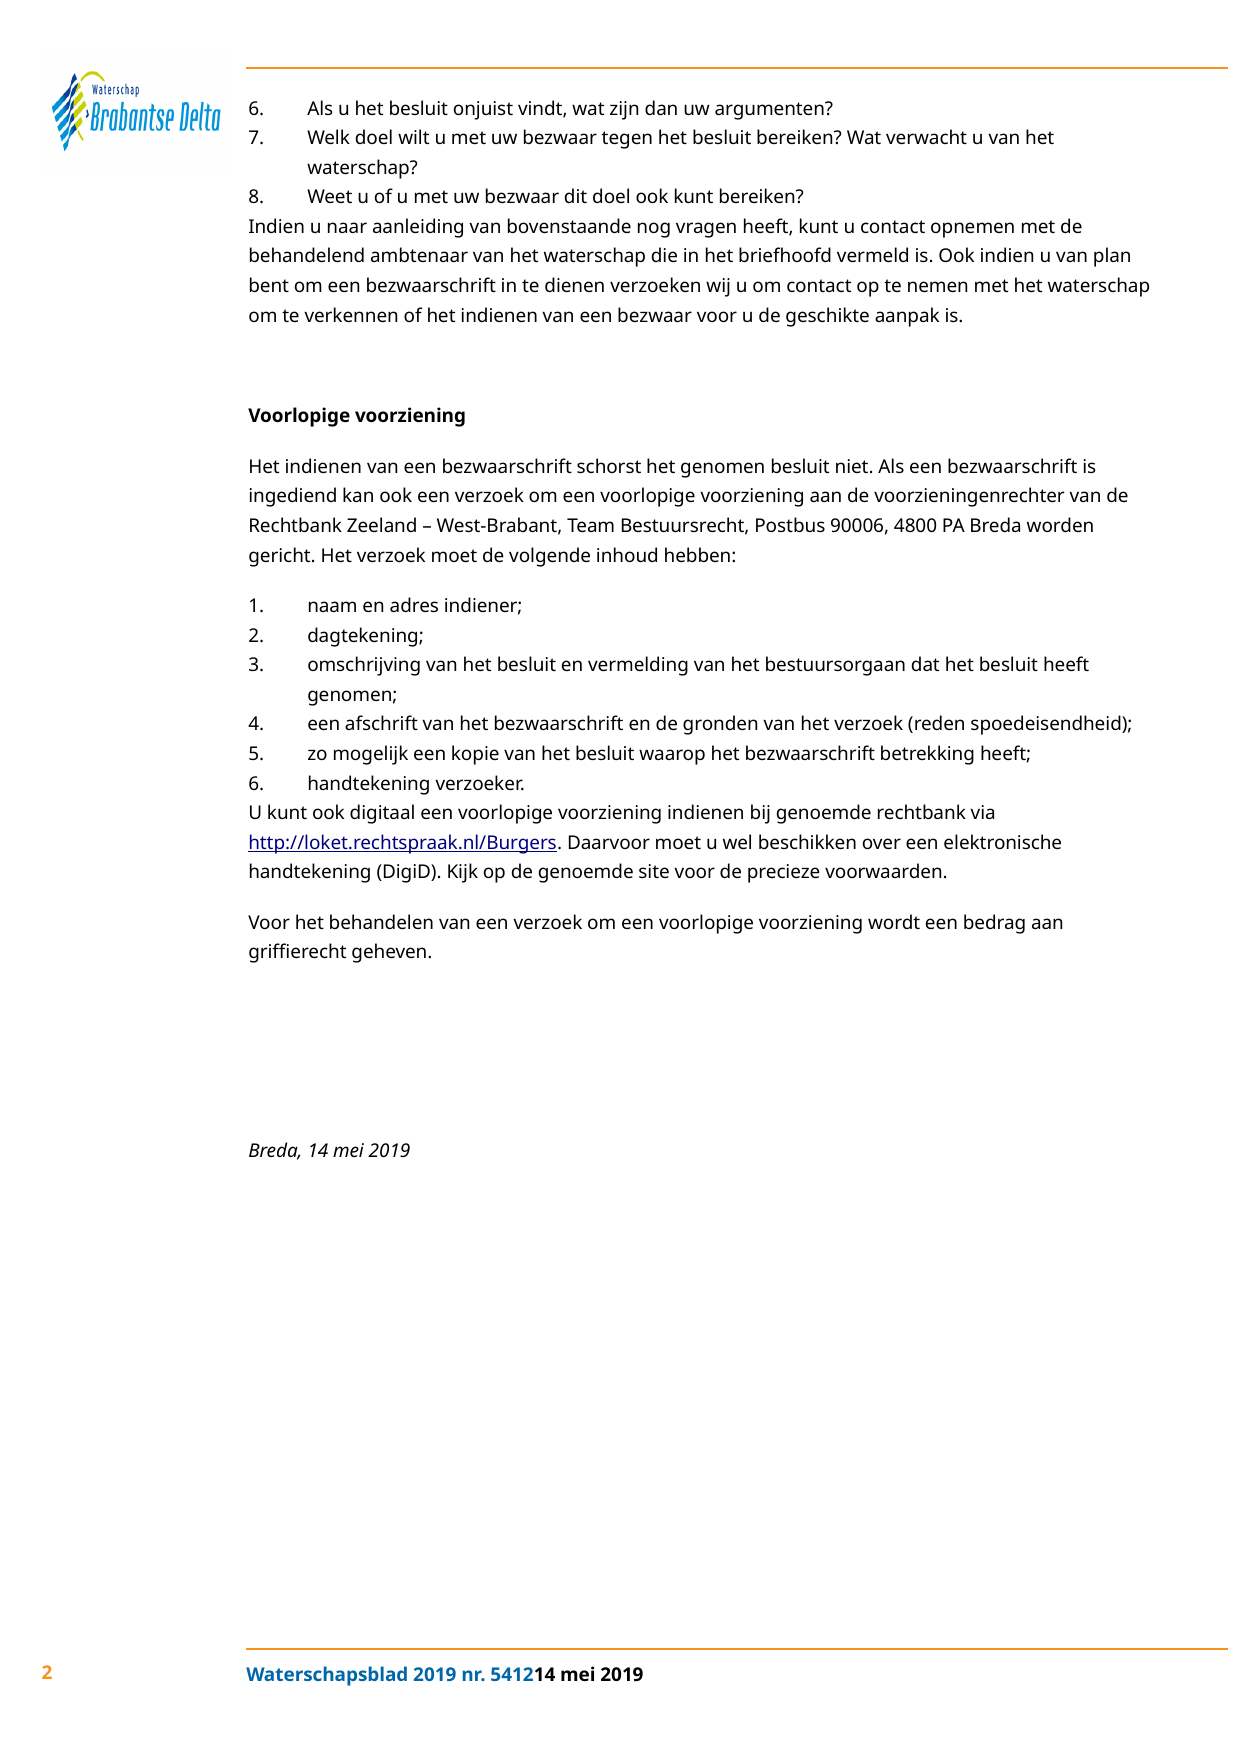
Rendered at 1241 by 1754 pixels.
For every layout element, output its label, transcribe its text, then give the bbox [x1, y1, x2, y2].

text Voor het behandelen van een verzoek om een voorlopige voorziening wordt een bedrag aan griffierecht geheven. [248, 909, 1152, 964]
list Weet u of u met uw bezwaar dit doel ook kunt bereiken? [248, 183, 1152, 209]
picture [41, 47, 231, 172]
text Breda, 14 mei 2019 [248, 1138, 1152, 1163]
text Voorlopige voorziening [248, 403, 1152, 428]
list handtekening verzoeker. [248, 770, 1152, 796]
text Het indienen van een bezwaarschrift schorst het genomen besluit niet. Als een bezwaarschrift is ingediend kan ook een verzoek om een voorlopige voorziening aan de voorzieningenrechter van de Rechtbank Zeeland – West-Brabant, Team Bestuursrecht, Postbus 90006, 4800 PA Breda worden gericht. Het verzoek moet de volgende inhoud hebben: [248, 453, 1152, 568]
text U kunt ook digitaal een voorlopige voorziening indienen bij genoemde rechtbank via http://loket.rechtspraak.nl/Burgers. Daarvoor moet u wel beschikken over een elektronische handtekening (DigiD). Kijk op de genoemde site voor de precieze voorwaarden. [248, 799, 1152, 884]
list Als u het besluit onjuist vindt, wat zijn dan uw argumenten? [248, 95, 1152, 121]
text Indien u naar aanleiding van bovenstaande nog vragen heeft, kunt u contact opnemen met de behandelend ambtenaar van het waterschap die in het briefhoofd vermeld is. Ook indien u van plan bent om een bezwaarschrift in te dienen verzoeken wij u om contact op te nemen met het waterschap om te verkennen of het indienen van een bezwaar voor u de geschikte aanpak is. [248, 213, 1152, 328]
list omschrijving van het besluit en vermelding van het bestuursorgaan dat het besluit heeft genomen; [248, 651, 1152, 707]
list naam en adres indiener; [248, 592, 1152, 618]
list zo mogelijk een kopie van het besluit waarop het bezwaarschrift betrekking heeft; [248, 740, 1152, 766]
list een afschrift van het bezwaarschrift en de gronden van het verzoek (reden spoedeisendheid); [248, 711, 1152, 736]
list dagtekening; [248, 622, 1152, 648]
list Welk doel wilt u met uw bezwaar tegen het besluit bereiken? Wat verwacht u van het waterschap? [248, 124, 1152, 180]
